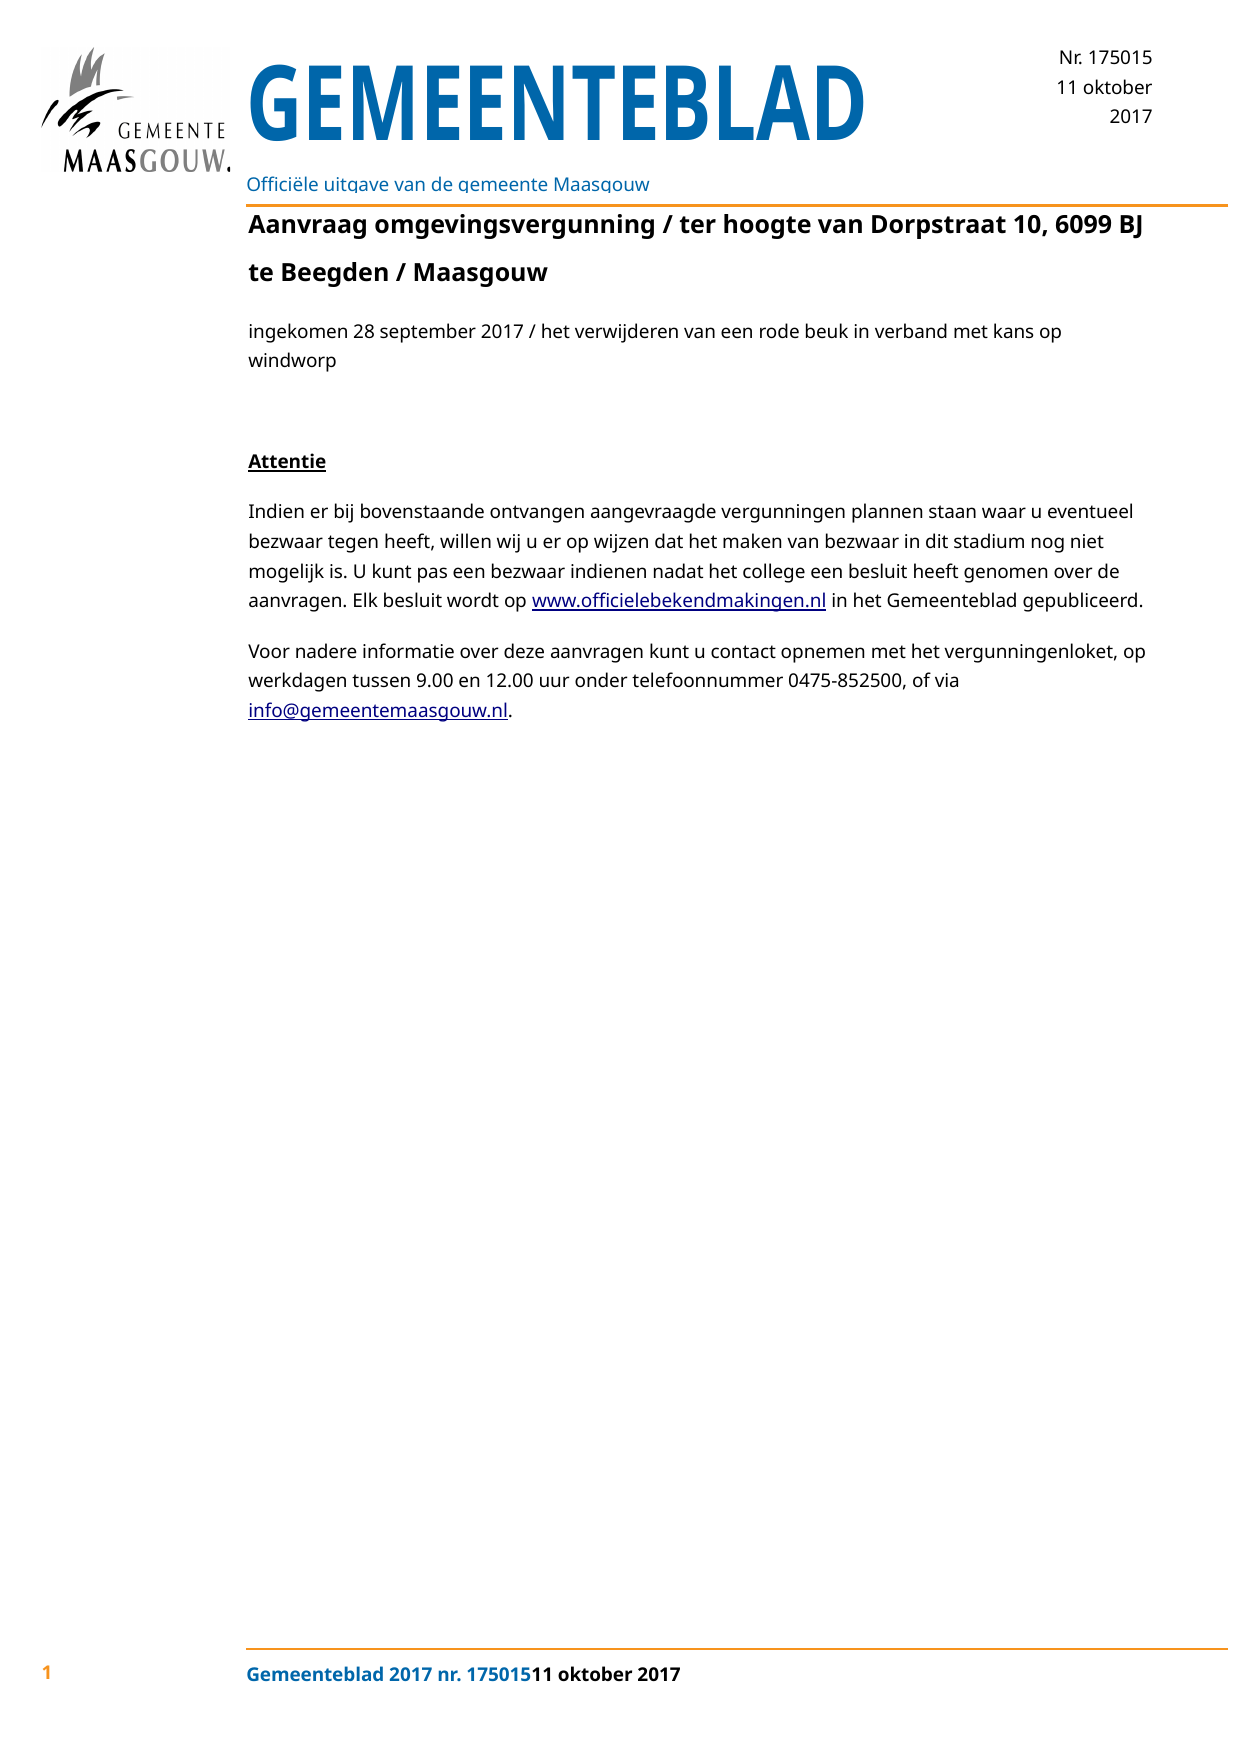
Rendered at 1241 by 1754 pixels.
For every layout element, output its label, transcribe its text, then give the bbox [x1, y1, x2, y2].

text Voor nadere informatie over deze aanvragen kunt u contact opnemen met het vergunningenloket, op werkdagen tussen 9.00 en 12.00 uur onder telefoonnummer 0475-852500, of via info@gemeentemaasgouw.nl. [248, 638, 1152, 723]
text ingekomen 28 september 2017 / het verwijderen van een rode beuk in verband met kans op windworp [248, 318, 1152, 373]
text Attentie [248, 448, 1152, 474]
text Indien er bij bovenstaande ontvangen aangevraagde vergunningen plannen staan waar u eventueel bezwaar tegen heeft, willen wij u er op wijzen dat het maken van bezwaar in dit stadium nog niet mogelijk is. U kunt pas een bezwaar indienen nadat het college een besluit heeft genomen over de aanvragen. Elk besluit wordt op www.officielebekendmakingen.nl in het Gemeenteblad gepubliceerd. [248, 499, 1152, 613]
text Aanvraag omgevingsvergunning / ter hoogte van Dorpstraat 10, 6099 BJ te Beegden / Maasgouw [248, 207, 1152, 288]
picture [41, 47, 231, 172]
